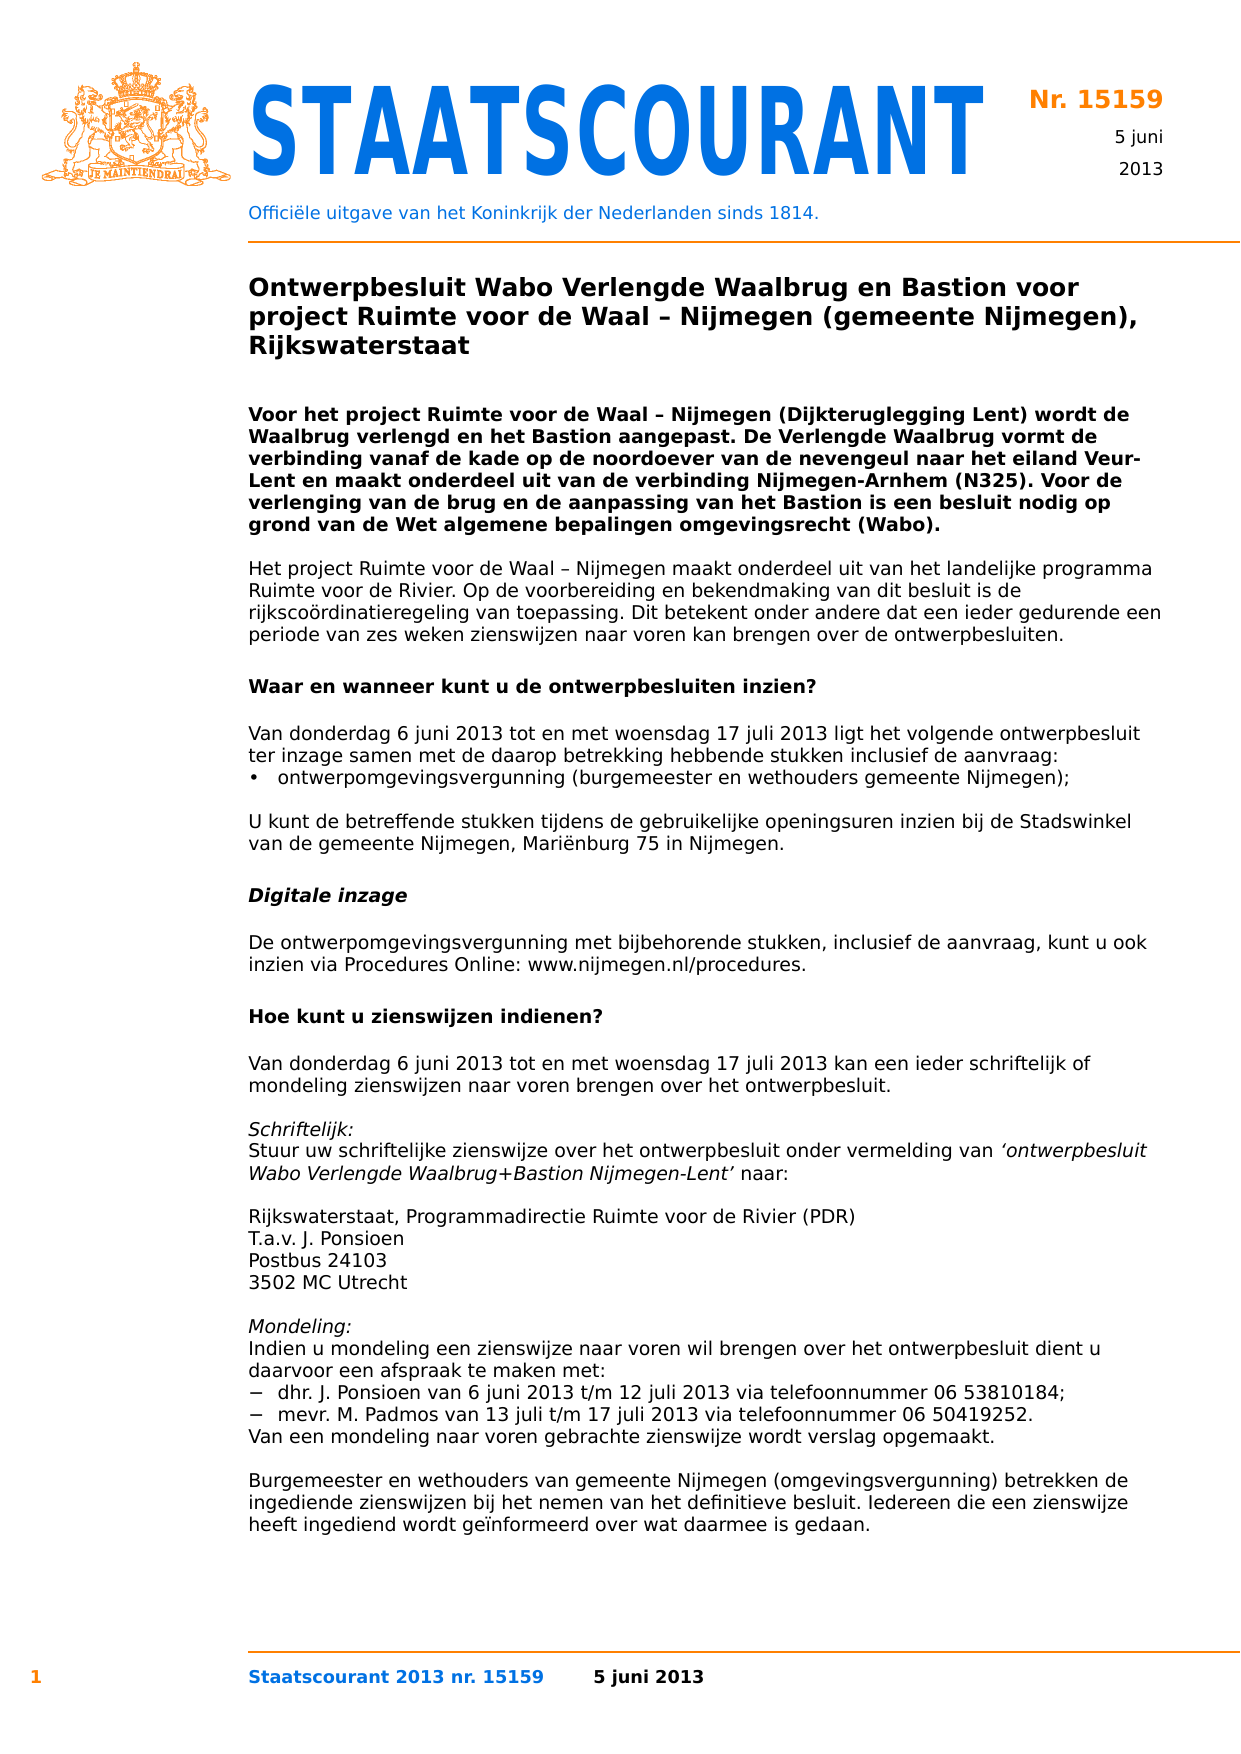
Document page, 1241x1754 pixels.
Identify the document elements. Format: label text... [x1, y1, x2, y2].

text De ontwerpomgevingsvergunning met bijbehorende stukken, inclusief de aanvraag, kunt u ook inzien via Procedures Online: www.nijmegen.nl/procedures. [248, 932, 1163, 976]
text Voor het project Ruimte voor de Waal – Nijmegen (Dijkteruglegging Lent) wordt de Waalbrug verlengd en het Bastion aangepast. De Verlengde Waalbrug vormt de verbinding vanaf de kade op de noordoever van de nevengeul naar het eiland Veur-Lent en maakt onderdeel uit van de verbinding Nijmegen-Arnhem (N325). Voor de verlenging van de brug en de aanpassing van het Bastion is een besluit nodig op grond van de Wet algemene bepalingen omgevingsrecht (Wabo). [248, 404, 1163, 536]
table_cell Officiële uitgave van het Koninkrijk der Nederlanden sinds 1814. [248, 203, 1240, 241]
text T.a.v. J. Ponsioen [248, 1228, 1163, 1250]
text U kunt de betreffende stukken tijdens de gebruikelijke openingsuren inzien bij de Stadswinkel van de gemeente Nijmegen, Mariënburg 75 in Nijmegen. [248, 811, 1163, 855]
text Burgemeester en wethouders van gemeente Nijmegen (omgevingsvergunning) betrekken de ingediende zienswijzen bij het nemen van het definitieve besluit. Iedereen die een zienswijze heeft ingediend wordt geïnformeerd over wat daarmee is gedaan. [248, 1470, 1163, 1536]
text Postbus 24103 [248, 1250, 1163, 1272]
text Van donderdag 6 juni 2013 tot en met woensdag 17 juli 2013 kan een ieder schriftelijk of mondeling zienswijzen naar voren brengen over het ontwerpbesluit. [248, 1053, 1163, 1097]
table_header Nr. 15159 [998, 62, 1240, 121]
text Het project Ruimte voor de Waal – Nijmegen maakt onderdeel uit van het landelijke programma Ruimte voor de Rivier. Op de voorbereiding en bekendmaking van dit besluit is de rijkscoördinatieregeling van toepassing. Dit betekent onder andere dat een ieder gedurende een periode van zes weken zienswijzen naar voren kan brengen over de ontwerpbesluiten. [248, 558, 1163, 646]
text Van donderdag 6 juni 2013 tot en met woensdag 17 juli 2013 ligt het volgende ontwerpbesluit ter inzage samen met de daarop betrekking hebbende stukken inclusief de aanvraag: [248, 723, 1163, 767]
table_cell 2013 [998, 153, 1240, 203]
table_header [25, 62, 248, 241]
text Schriftelijk: [248, 1118, 1163, 1140]
subtitle Hoe kunt u zienswijzen indienen? [248, 1006, 1163, 1028]
subtitle Digitale inzage [248, 885, 1163, 907]
text − mevr. M. Padmos van 13 juli t/m 17 juli 2013 via telefoonnummer 06 50419252. [248, 1404, 1163, 1426]
picture [41, 62, 231, 186]
text − dhr. J. Ponsioen van 6 juni 2013 t/m 12 juli 2013 via telefoonnummer 06 53810184; [248, 1382, 1163, 1404]
text Stuur uw schriftelijke zienswijze over het ontwerpbesluit onder vermelding van ‘ontwerpbesluit Wabo Verlengde Waalbrug+Bastion Nijmegen-Lent’ naar: [248, 1140, 1163, 1184]
text Rijkswaterstaat, Programmadirectie Ruimte voor de Rivier (PDR) [248, 1206, 1163, 1228]
text • ontwerpomgevingsvergunning (burgemeester en wethouders gemeente Nijmegen); [248, 767, 1163, 789]
text Van een mondeling naar voren gebrachte zienswijze wordt verslag opgemaakt. [248, 1426, 1163, 1448]
subtitle Waar en wanneer kunt u de ontwerpbesluiten inzien? [248, 676, 1163, 698]
text 3502 MC Utrecht [248, 1272, 1163, 1294]
subtitle Ontwerpbesluit Wabo Verlengde Waalbrug en Bastion voor project Ruimte voor de Waal – Nijmegen (gemeente Nijmegen), Rijkswaterstaat [248, 273, 1163, 361]
table_cell 5 juni [998, 121, 1240, 153]
table_header STAATSCOURANT [248, 62, 998, 203]
text Indien u mondeling een zienswijze naar voren wil brengen over het ontwerpbesluit dient u daarvoor een afspraak te maken met: [248, 1338, 1163, 1382]
text Mondeling: [248, 1316, 1163, 1338]
